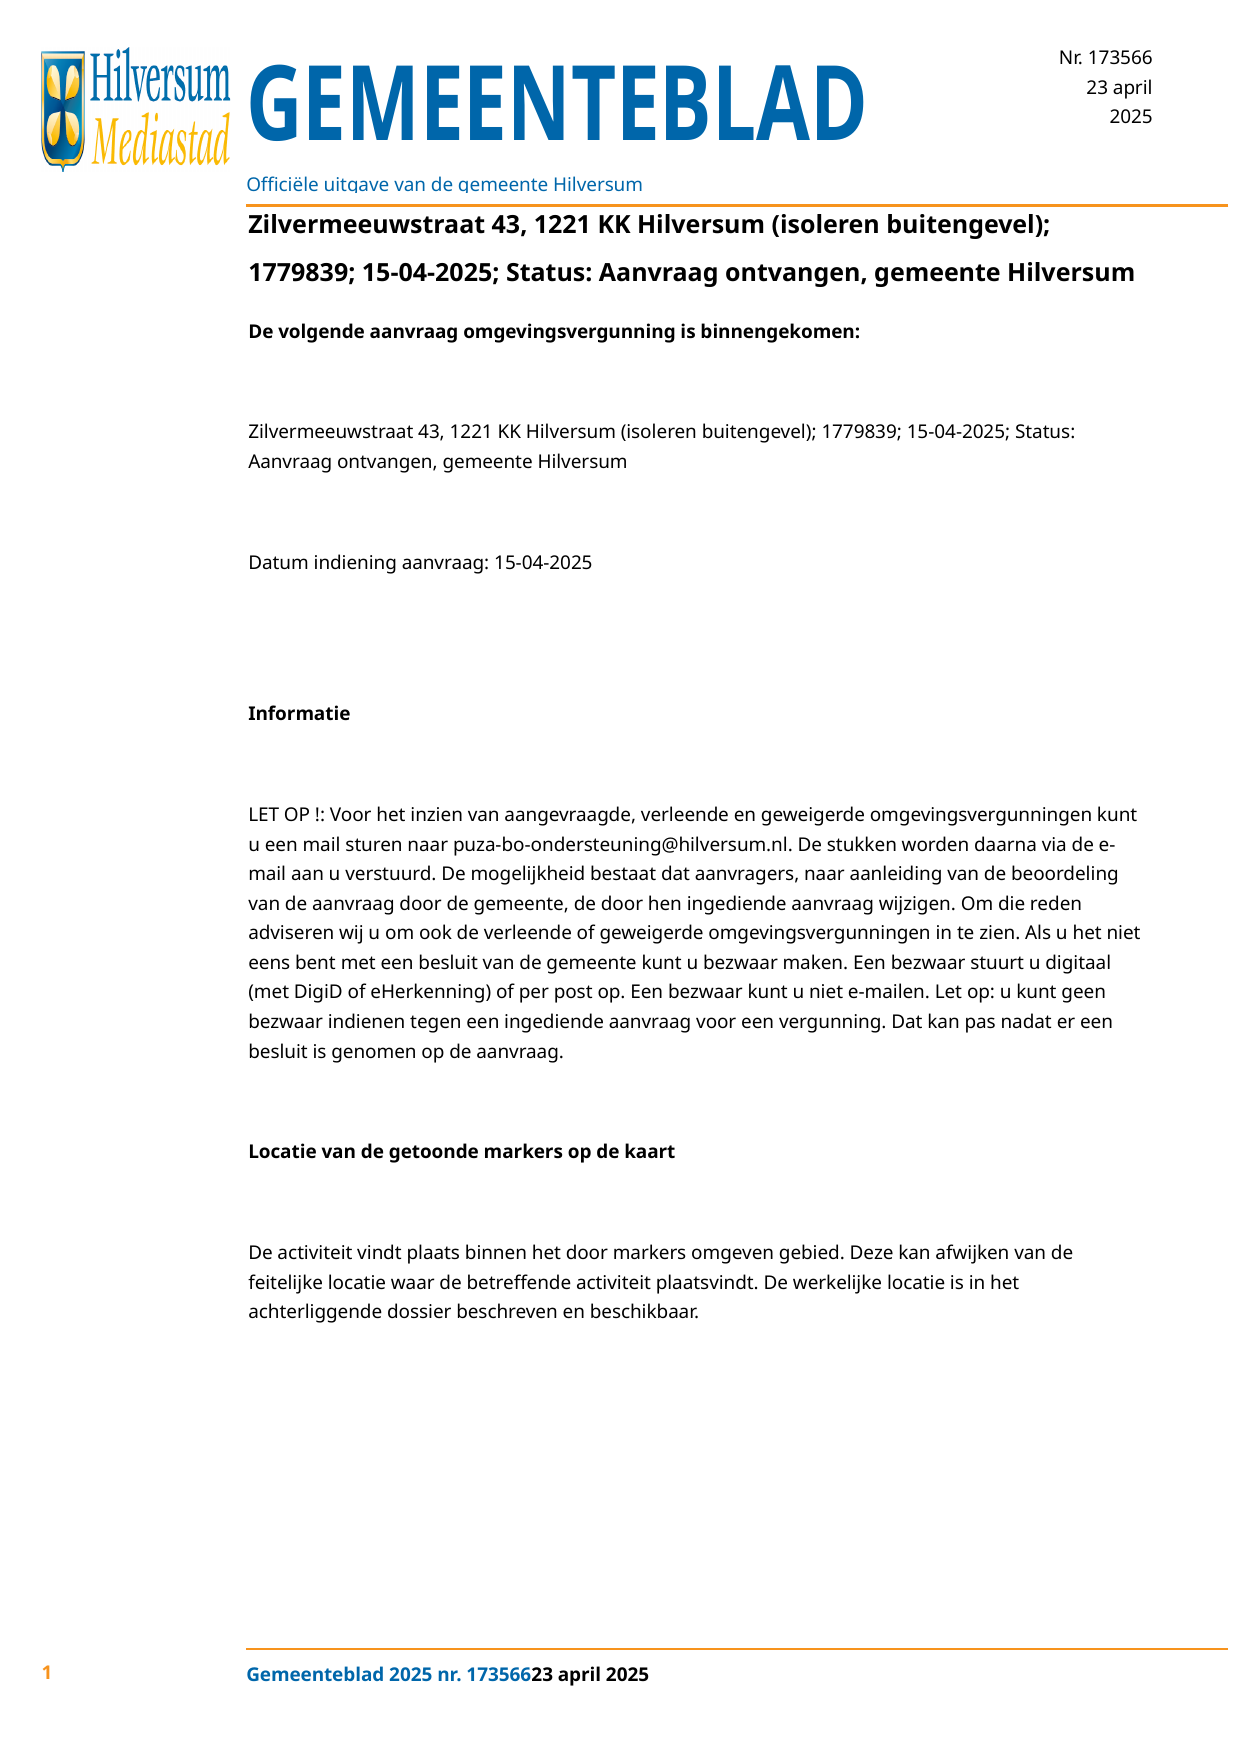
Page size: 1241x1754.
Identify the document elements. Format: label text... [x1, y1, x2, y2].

text Zilvermeeuwstraat 43, 1221 KK Hilversum (isoleren buitengevel); 1779839; 15-04-2025; Status: Aanvraag ontvangen, gemeente Hilversum [248, 419, 1152, 474]
text Informatie [248, 700, 1152, 726]
text Datum indiening aanvraag: 15-04-2025 [248, 549, 1152, 575]
text Zilvermeeuwstraat 43, 1221 KK Hilversum (isoleren buitengevel); 1779839; 15-04-2025; Status: Aanvraag ontvangen, gemeente Hilversum [248, 207, 1152, 288]
text De activiteit vindt plaats binnen het door markers omgeven gebied. Deze kan afwijken van de feitelijke locatie waar de betreffende activiteit plaatsvindt. De werkelijke locatie is in het achterliggende dossier beschreven en beschikbaar. [248, 1239, 1152, 1324]
picture [41, 47, 231, 172]
text LET OP !: Voor het inzien van aangevraagde, verleende en geweigerde omgevingsvergunningen kunt u een mail sturen naar puza-bo-ondersteuning@hilversum.nl. De stukken worden daarna via de e-mail aan u verstuurd. De mogelijkheid bestaat dat aanvragers, naar aanleiding van de beoordeling van de aanvraag door de gemeente, de door hen ingediende aanvraag wijzigen. Om die reden adviseren wij u om ook de verleende of geweigerde omgevingsvergunningen in te zien. Als u het niet eens bent met een besluit van de gemeente kunt u bezwaar maken. Een bezwaar stuurt u digitaal (met DigiD of eHerkenning) of per post op. Een bezwaar kunt u niet e-mailen. Let op: u kunt geen bezwaar indienen tegen een ingediende aanvraag voor een vergunning. Dat kan pas nadat er een besluit is genomen op de aanvraag. [248, 801, 1152, 1064]
text De volgende aanvraag omgevingsvergunning is binnengekomen: [248, 318, 1152, 344]
text Locatie van de getoonde markers op de kaart [248, 1139, 1152, 1164]
